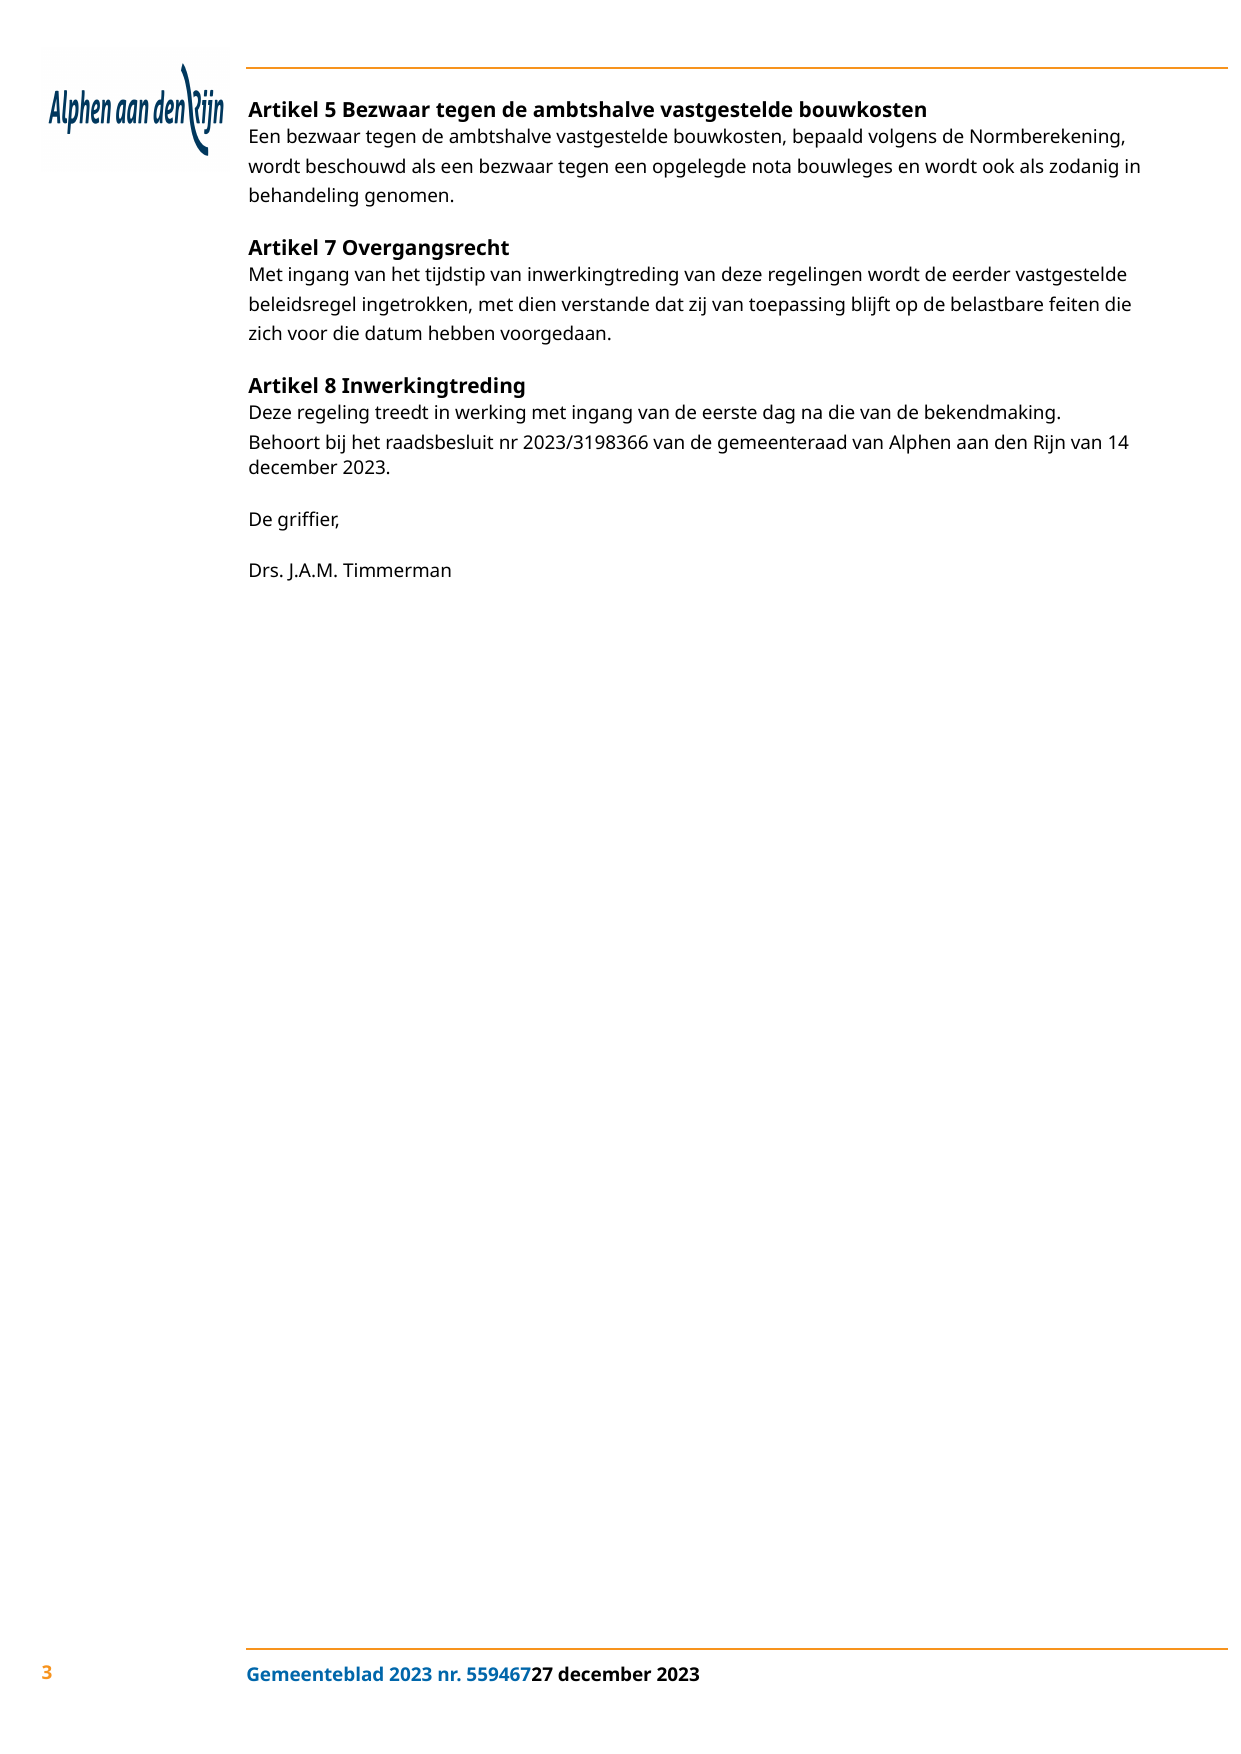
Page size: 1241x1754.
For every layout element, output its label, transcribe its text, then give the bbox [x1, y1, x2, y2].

text Artikel 8 Inwerkingtreding [248, 371, 1152, 399]
text Artikel 7 Overgangsrecht [248, 233, 1152, 261]
text Met ingang van het tijdstip van inwerkingtreding van deze regelingen wordt de eerder vastgestelde beleidsregel ingetrokken, met dien verstande dat zij van toepassing blijft op de belastbare feiten die zich voor die datum hebben voorgedaan. [248, 261, 1152, 346]
picture [41, 47, 231, 172]
text De griffier, [248, 506, 1152, 532]
text Een bezwaar tegen de ambtshalve vastgestelde bouwkosten, bepaald volgens de Normberekening, wordt beschouwd als een bezwaar tegen een opgelegde nota bouwleges en wordt ook als zodanig in behandeling genomen. [248, 123, 1152, 208]
text Behoort bij het raadsbesluit nr 2023/3198366 van de gemeenteraad van Alphen aan den Rijn van 14 december 2023. [248, 429, 1152, 480]
text Artikel 5 Bezwaar tegen de ambtshalve vastgestelde bouwkosten [248, 95, 1152, 123]
text Drs. J.A.M. Timmerman [248, 557, 1152, 583]
text Deze regeling treedt in werking met ingang van de eerste dag na die van de bekendmaking. [248, 399, 1152, 425]
